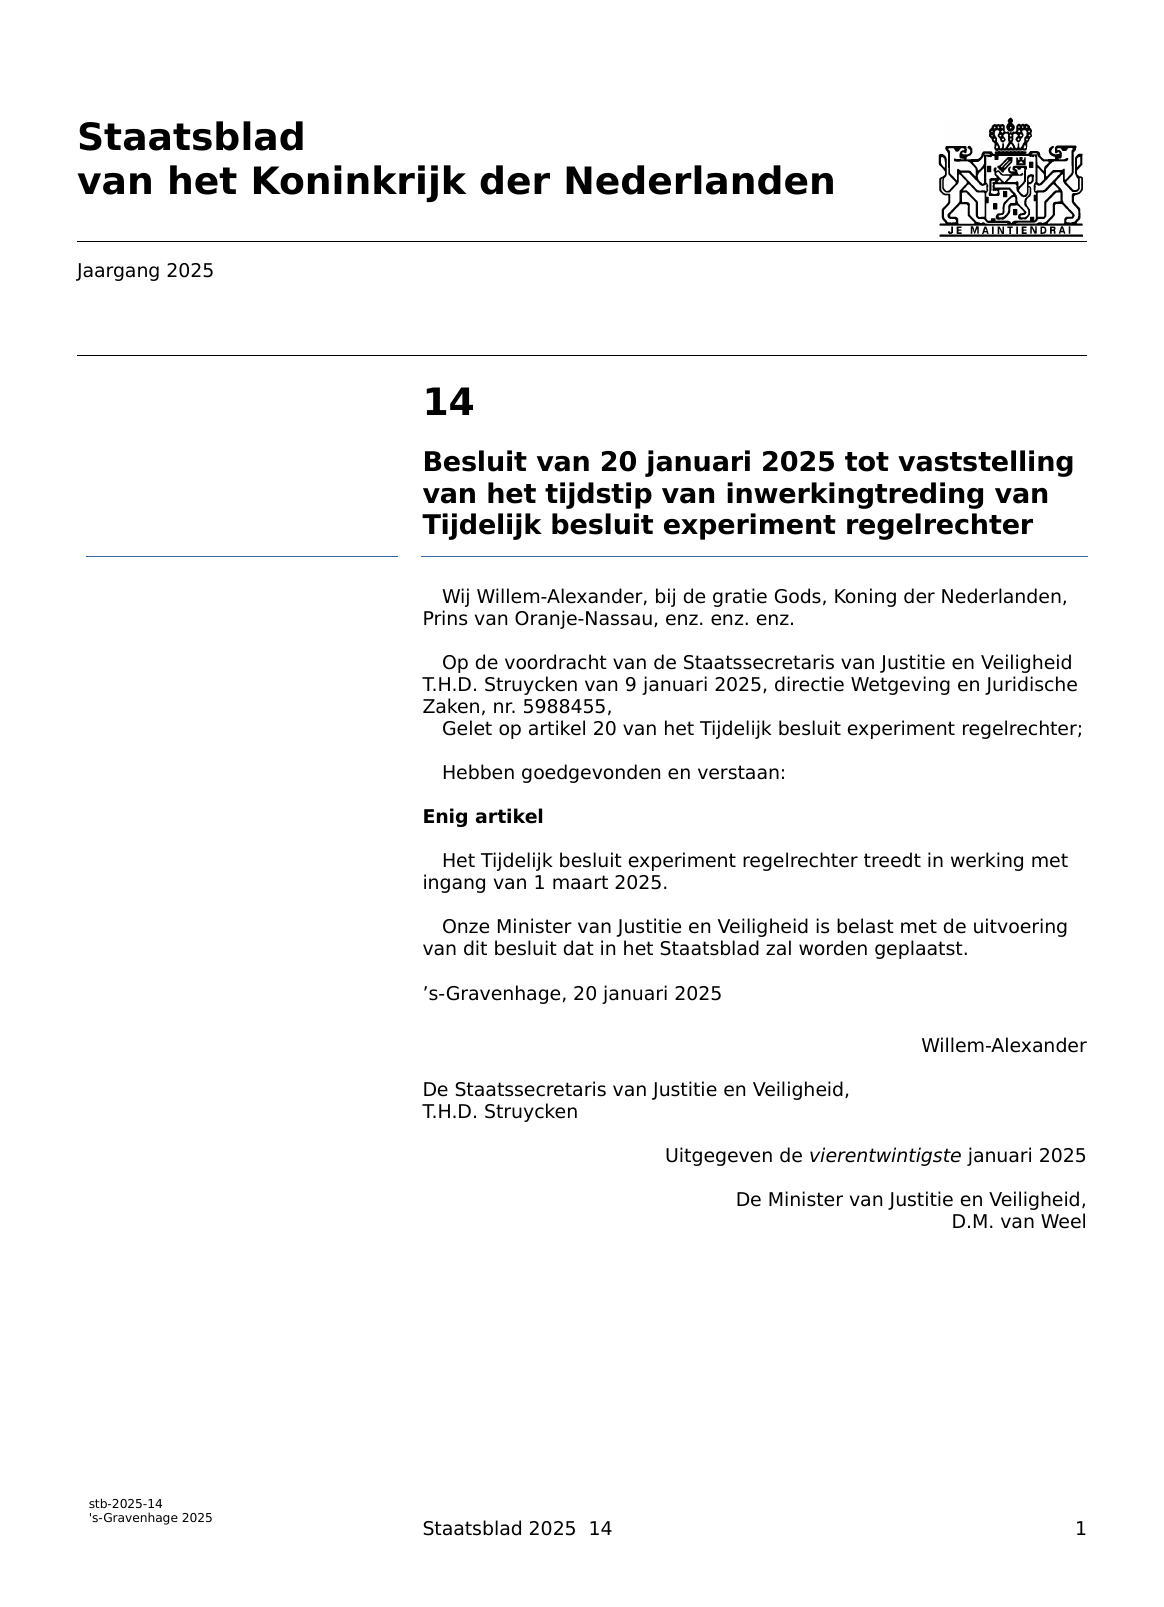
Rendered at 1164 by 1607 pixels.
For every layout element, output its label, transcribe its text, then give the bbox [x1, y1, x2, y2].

picture [936, 115, 1087, 240]
text Hebben goedgevonden en verstaan: [422, 762, 1087, 784]
table_cell Jaargang 2025 [77, 242, 1087, 355]
text Onze Minister van Justitie en Veiligheid is belast met de uitvoering van dit besluit dat in het Staatsblad zal worden geplaatst. [422, 916, 1087, 960]
subtitle Enig artikel [422, 806, 1087, 828]
text Wij Willem-Alexander, bij de gratie Gods, Koning der Nederlanden, Prins van Oranje-Nassau, enz. enz. enz. [422, 586, 1087, 629]
text Willem-Alexander [422, 1034, 1087, 1056]
text Op de voordracht van de Staatssecretaris van Justitie en Veiligheid T.H.D. Struycken van 9 januari 2025, directie Wetgeving en Juridische Zaken, nr. 5988455, [422, 652, 1087, 718]
text 's-Gravenhage 2025 [88, 1511, 323, 1525]
text Het Tijdelijk besluit experiment regelrechter treedt in werking met ingang van 1 maart 2025. [422, 850, 1087, 894]
text De Staatssecretaris van Justitie en Veiligheid, T.H.D. Struycken [422, 1079, 1087, 1123]
text Uitgegeven de vierentwintigste januari 2025 [422, 1145, 1087, 1167]
text De Minister van Justitie en Veiligheid, D.M. van Weel [422, 1189, 1087, 1233]
text ’s-Gravenhage, 20 januari 2025 [422, 982, 1087, 1004]
subtitle 14 [422, 381, 1087, 424]
text Gelet op artikel 20 van het Tijdelijk besluit experiment regelrechter; [422, 718, 1087, 740]
text stb-2025-14 [88, 1497, 323, 1511]
text Besluit van 20 januari 2025 tot vaststelling van het tijdstip van inwerkingtreding van Tijdelijk besluit experiment regelrechter [422, 447, 1087, 541]
table_header [886, 100, 1087, 241]
table_header Staatsblad van het Koninkrijk der Nederlanden [77, 100, 886, 241]
